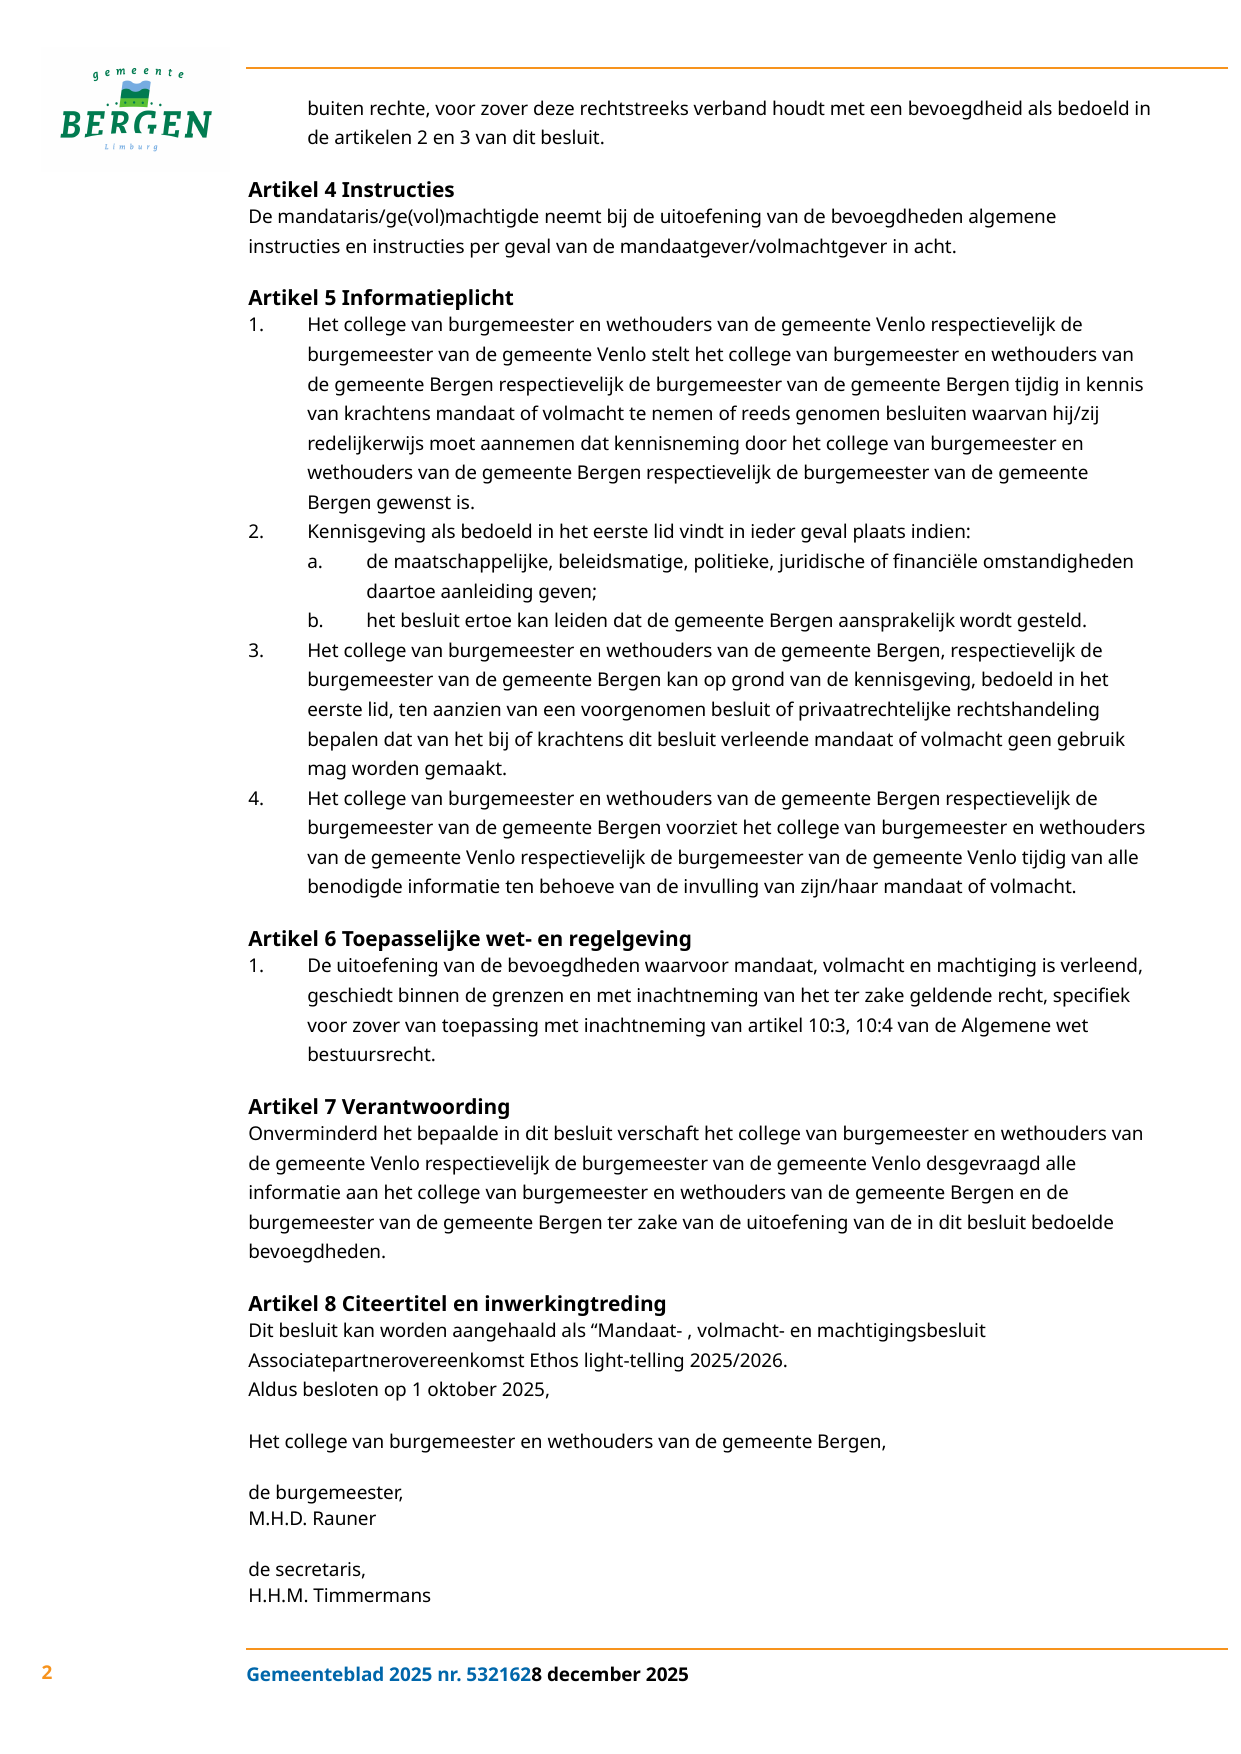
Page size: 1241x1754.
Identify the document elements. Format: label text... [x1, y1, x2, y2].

text H.H.M. Timmermans [248, 1582, 1152, 1608]
text Aldus besloten op 1 oktober 2025, [248, 1377, 1152, 1402]
text Het college van burgemeester en wethouders van de gemeente Bergen, [248, 1428, 1152, 1454]
list Het college van burgemeester en wethouders van de gemeente Bergen, respectievelijk de burgemeester van de gemeente Bergen kan op grond van de kennisgeving, bedoeld in het eerste lid, ten aanzien van een voorgenomen besluit of privaatrechtelijke rechtshandeling bepalen dat van het bij of krachtens dit besluit verleende mandaat of volmacht geen gebruik mag worden gemaakt. [248, 637, 1152, 781]
text Dit besluit kan worden aangehaald als “Mandaat- , volmacht- en machtigingsbesluit Associatepartnerovereenkomst Ethos light-telling 2025/2026. [248, 1317, 1152, 1373]
text De mandataris/ge(vol)machtigde neemt bij de uitoefening van de bevoegdheden algemene instructies en instructies per geval van de mandaatgever/volmachtgever in acht. [248, 203, 1152, 258]
list Het college van burgemeester en wethouders van de gemeente Bergen respectievelijk de burgemeester van de gemeente Bergen voorziet het college van burgemeester en wethouders van de gemeente Venlo respectievelijk de burgemeester van de gemeente Venlo tijdig van alle benodigde informatie ten behoeve van de invulling van zijn/haar mandaat of volmacht. [248, 785, 1152, 899]
list de maatschappelijke, beleidsmatige, politieke, juridische of financiële omstandigheden daartoe aanleiding geven; [307, 548, 1152, 604]
list het besluit ertoe kan leiden dat de gemeente Bergen aansprakelijk wordt gesteld. [307, 607, 1152, 633]
text de secretaris, [248, 1557, 1152, 1582]
text Artikel 7 Verantwoording [248, 1092, 1152, 1120]
picture [41, 47, 231, 172]
text Artikel 5 Informatieplicht [248, 283, 1152, 312]
text M.H.D. Rauner [248, 1505, 1152, 1531]
list De uitoefening van de bevoegdheden waarvoor mandaat, volmacht en machtiging is verleend, geschiedt binnen de grenzen en met inachtneming van het ter zake geldende recht, specifiek voor zover van toepassing met inachtneming van artikel 10:3, 10:4 van de Algemene wet bestuursrecht. [248, 953, 1152, 1067]
text Artikel 6 Toepasselijke wet- en regelgeving [248, 924, 1152, 953]
list buiten rechte, voor zover deze rechtstreeks verband houdt met een bevoegdheid als bedoeld in de artikelen 2 en 3 van dit besluit. [248, 95, 1152, 150]
list Kennisgeving als bedoeld in het eerste lid vindt in ieder geval plaats indien: [248, 519, 1152, 544]
text Onverminderd het bepaalde in dit besluit verschaft het college van burgemeester en wethouders van de gemeente Venlo respectievelijk de burgemeester van de gemeente Venlo desgevraagd alle informatie aan het college van burgemeester en wethouders van de gemeente Bergen en de burgemeester van de gemeente Bergen ter zake van de uitoefening van de in dit besluit bedoelde bevoegdheden. [248, 1120, 1152, 1264]
list Het college van burgemeester en wethouders van de gemeente Venlo respectievelijk de burgemeester van de gemeente Venlo stelt het college van burgemeester en wethouders van de gemeente Bergen respectievelijk de burgemeester van de gemeente Bergen tijdig in kennis van krachtens mandaat of volmacht te nemen of reeds genomen besluiten waarvan hij/zij redelijkerwijs moet aannemen dat kennisneming door het college van burgemeester en wethouders van de gemeente Bergen respectievelijk de burgemeester van de gemeente Bergen gewenst is. [248, 312, 1152, 515]
text Artikel 8 Citeertitel en inwerkingtreding [248, 1289, 1152, 1317]
text Artikel 4 Instructies [248, 175, 1152, 203]
text de burgemeester, [248, 1479, 1152, 1505]
